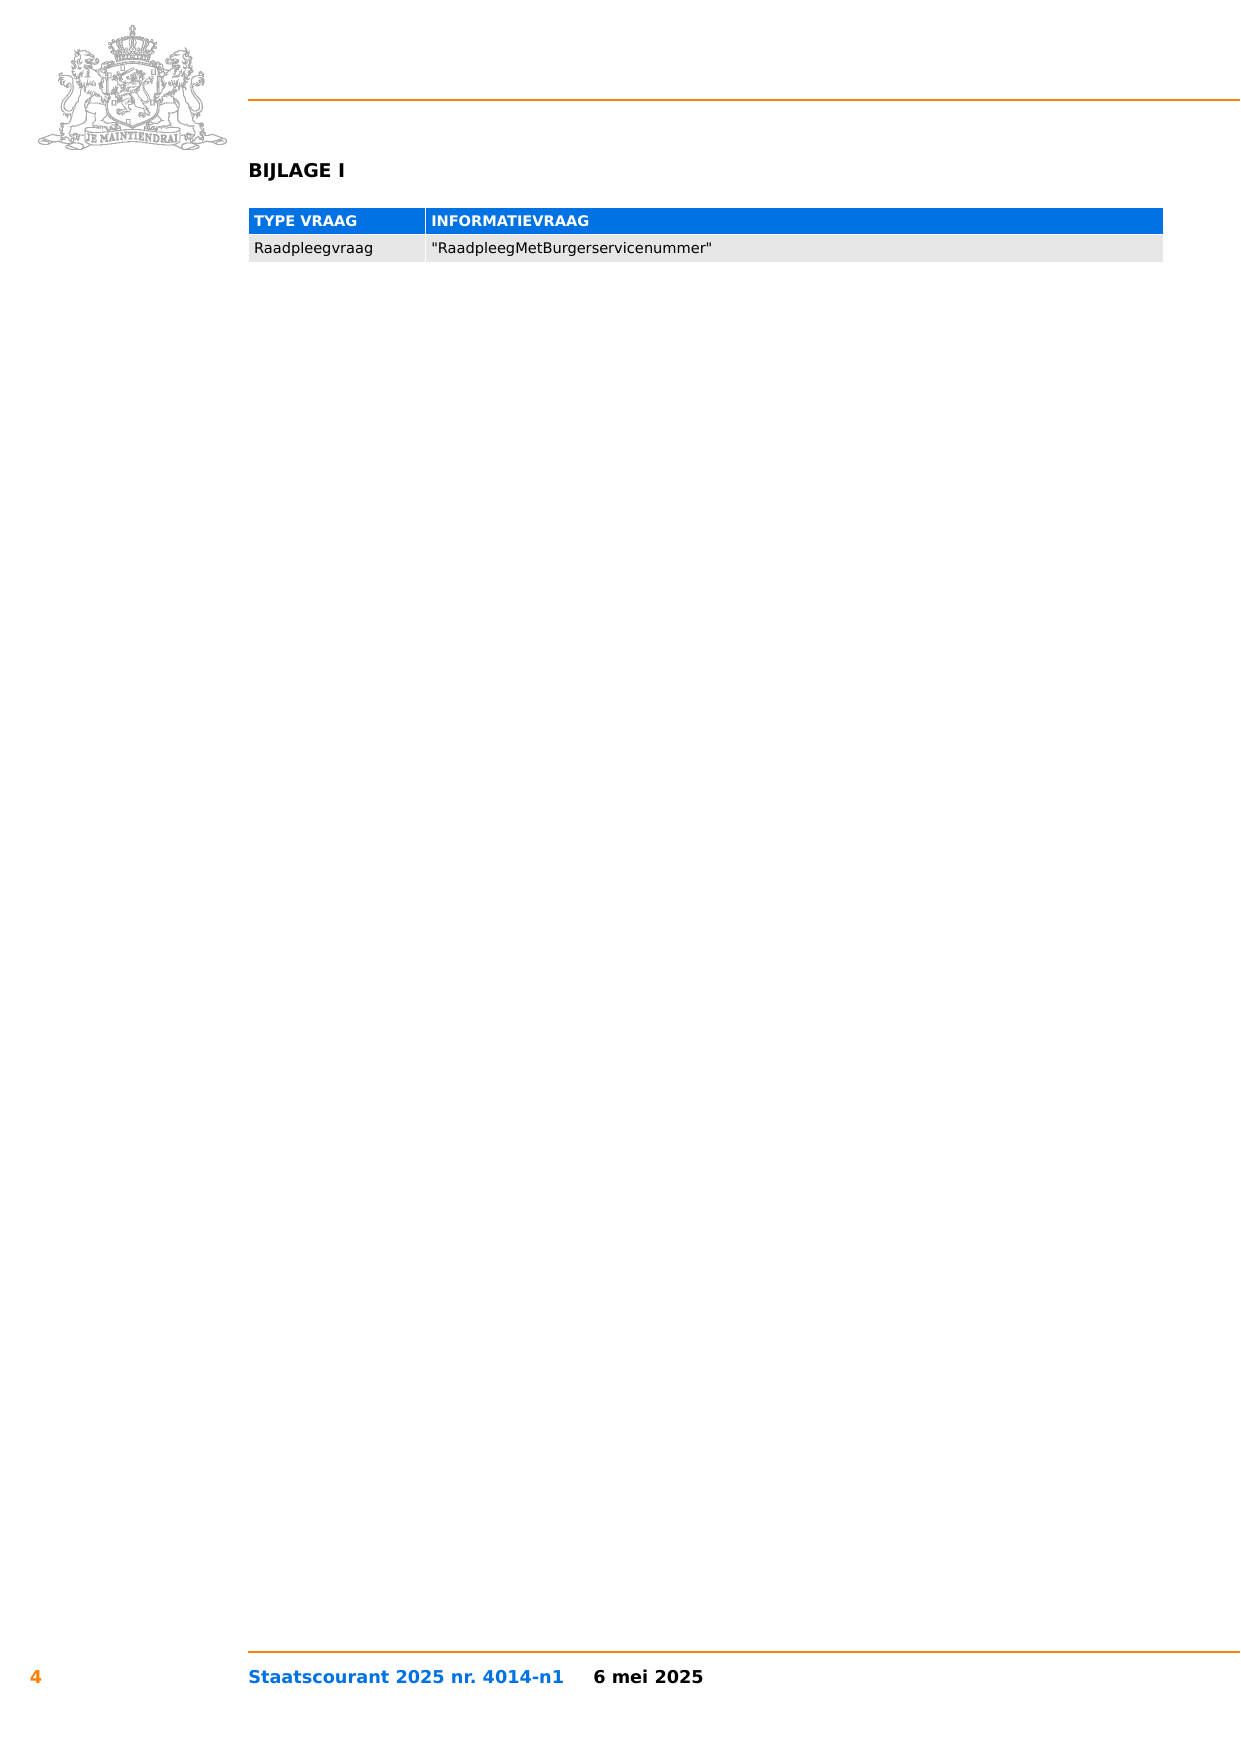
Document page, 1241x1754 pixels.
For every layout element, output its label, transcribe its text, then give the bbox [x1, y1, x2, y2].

table_header INFORMATIEVRAAG [426, 208, 1163, 234]
table_header TYPE VRAAG [249, 208, 425, 234]
picture [38, 25, 227, 150]
subtitle BIJLAGE I [248, 160, 1163, 182]
table_cell "RaadpleegMetBurgerservicenummer" [426, 235, 1163, 262]
table_cell Raadpleegvraag [249, 235, 425, 262]
